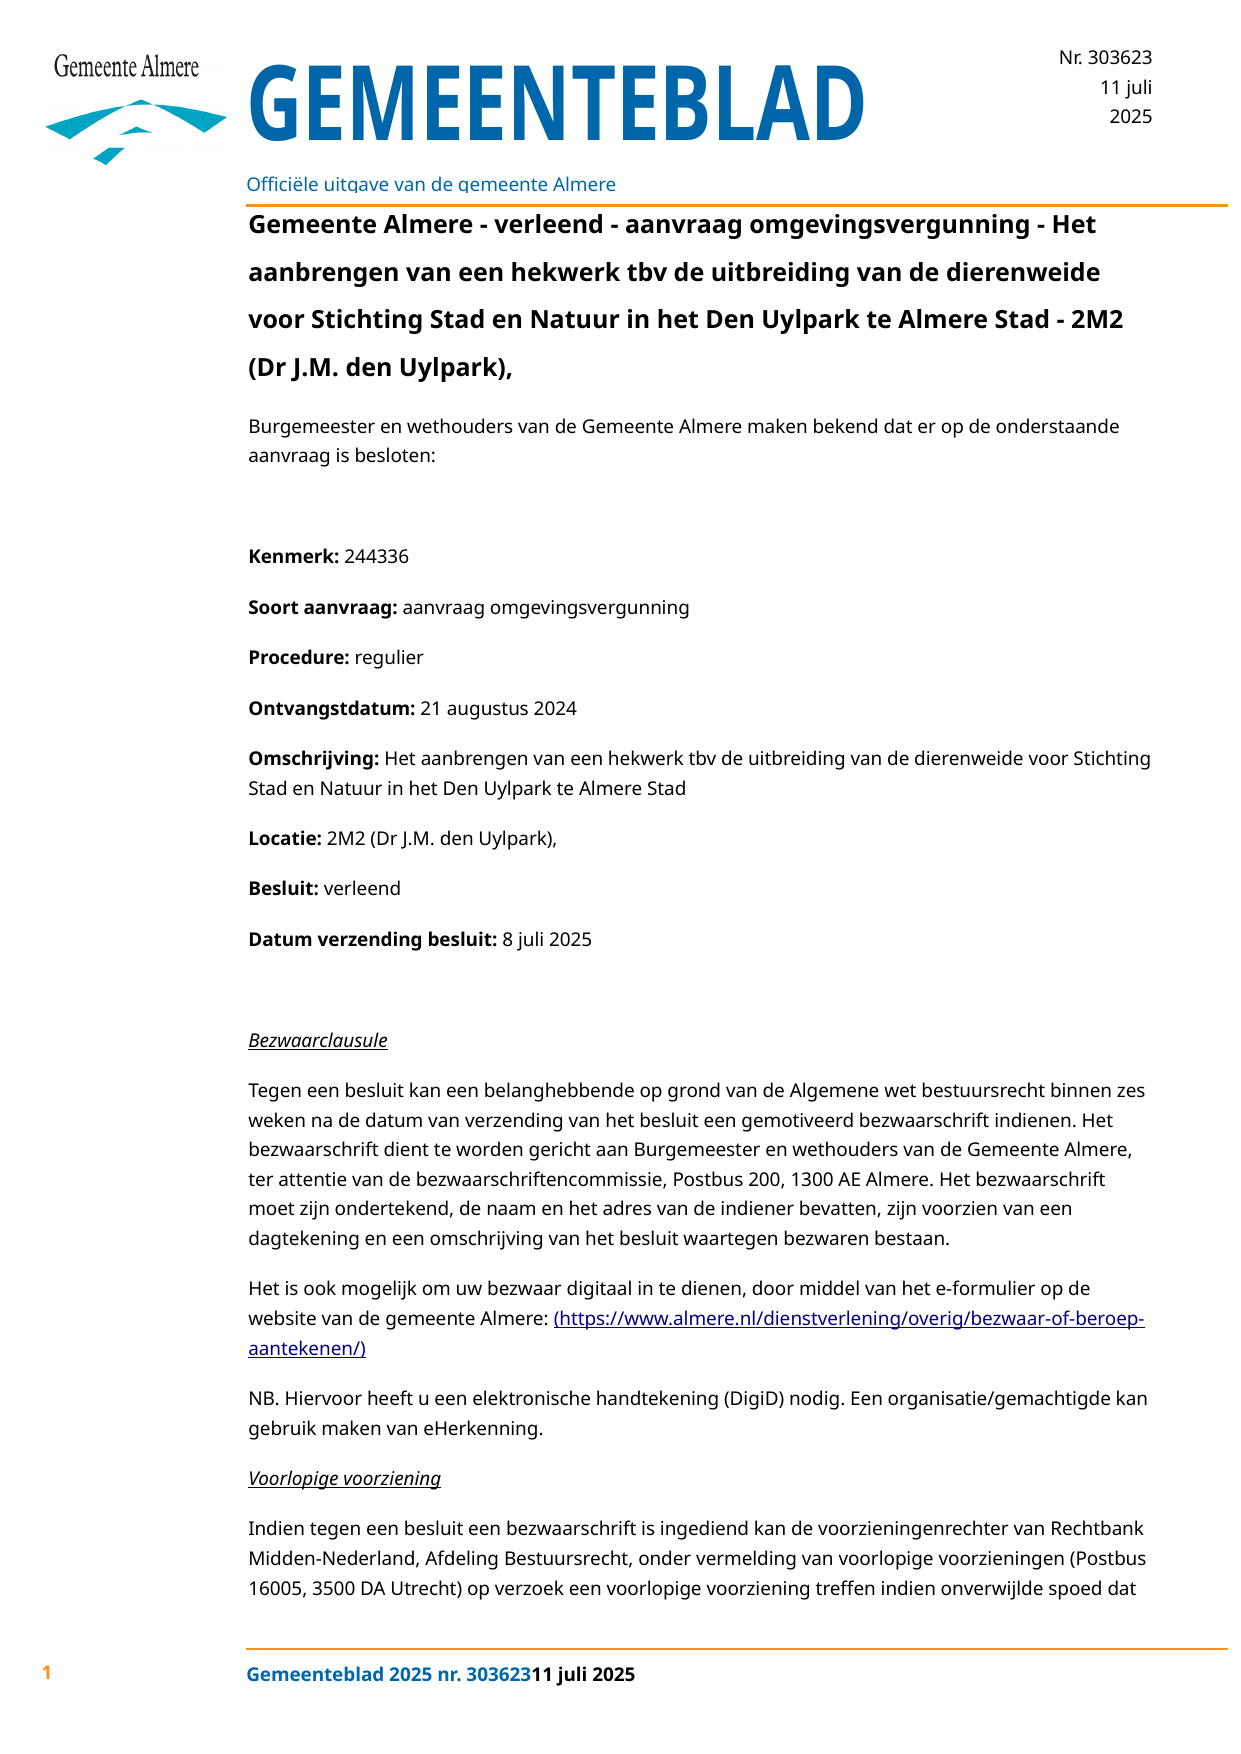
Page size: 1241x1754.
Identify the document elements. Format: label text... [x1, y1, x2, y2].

text Omschrijving: Het aanbrengen van een hekwerk tbv de uitbreiding van de dierenweide voor Stichting Stad en Natuur in het Den Uylpark te Almere Stad [248, 745, 1152, 801]
text Burgemeester en wethouders van de Gemeente Almere maken bekend dat er op de onderstaande aanvraag is besloten: [248, 413, 1152, 468]
text Besluit: verleend [248, 876, 1152, 901]
text Procedure: regulier [248, 644, 1152, 670]
text Voorlopige voorziening [248, 1465, 1152, 1491]
text Gemeente Almere - verleend - aanvraag omgevingsvergunning - Het aanbrengen van een hekwerk tbv de uitbreiding van de dierenweide voor Stichting Stad en Natuur in het Den Uylpark te Almere Stad - 2M2 (Dr J.M. den Uylpark), [248, 207, 1152, 384]
text Ontvangstdatum: 21 augustus 2024 [248, 695, 1152, 721]
picture [41, 47, 231, 172]
text Indien tegen een besluit een bezwaarschrift is ingediend kan de voorzieningenrechter van Rechtbank Midden-Nederland, Afdeling Bestuursrecht, onder vermelding van voorlopige voorzieningen (Postbus 16005, 3500 DA Utrecht) op verzoek een voorlopige voorziening treffen indien onverwijlde spoed dat [248, 1516, 1152, 1601]
text Datum verzending besluit: 8 juli 2025 [248, 926, 1152, 952]
text Kenmerk: 244336 [248, 543, 1152, 569]
text Soort aanvraag: aanvraag omgevingsvergunning [248, 594, 1152, 620]
text NB. Hiervoor heeft u een elektronische handtekening (DigiD) nodig. Een organisatie/gemachtigde kan gebruik maken van eHerkenning. [248, 1385, 1152, 1441]
text Locatie: 2M2 (Dr J.M. den Uylpark), [248, 825, 1152, 851]
text Het is ook mogelijk om uw bezwaar digitaal in te dienen, door middel van het e-formulier op de website van de gemeente Almere: (https://www.almere.nl/dienstverlening/overig/bezwaar-of-beroep-aantekenen/) [248, 1276, 1152, 1361]
text Bezwaarclausule [248, 1027, 1152, 1053]
text Tegen een besluit kan een belanghebbende op grond van de Algemene wet bestuursrecht binnen zes weken na de datum van verzending van het besluit een gemotiveerd bezwaarschrift indienen. Het bezwaarschrift dient te worden gericht aan Burgemeester en wethouders van de Gemeente Almere, ter attentie van de bezwaarschriftencommissie, Postbus 200, 1300 AE Almere. Het bezwaarschrift moet zijn ondertekend, de naam en het adres van de indiener bevatten, zijn voorzien van een dagtekening en een omschrijving van het besluit waartegen bezwaren bestaan. [248, 1077, 1152, 1251]
